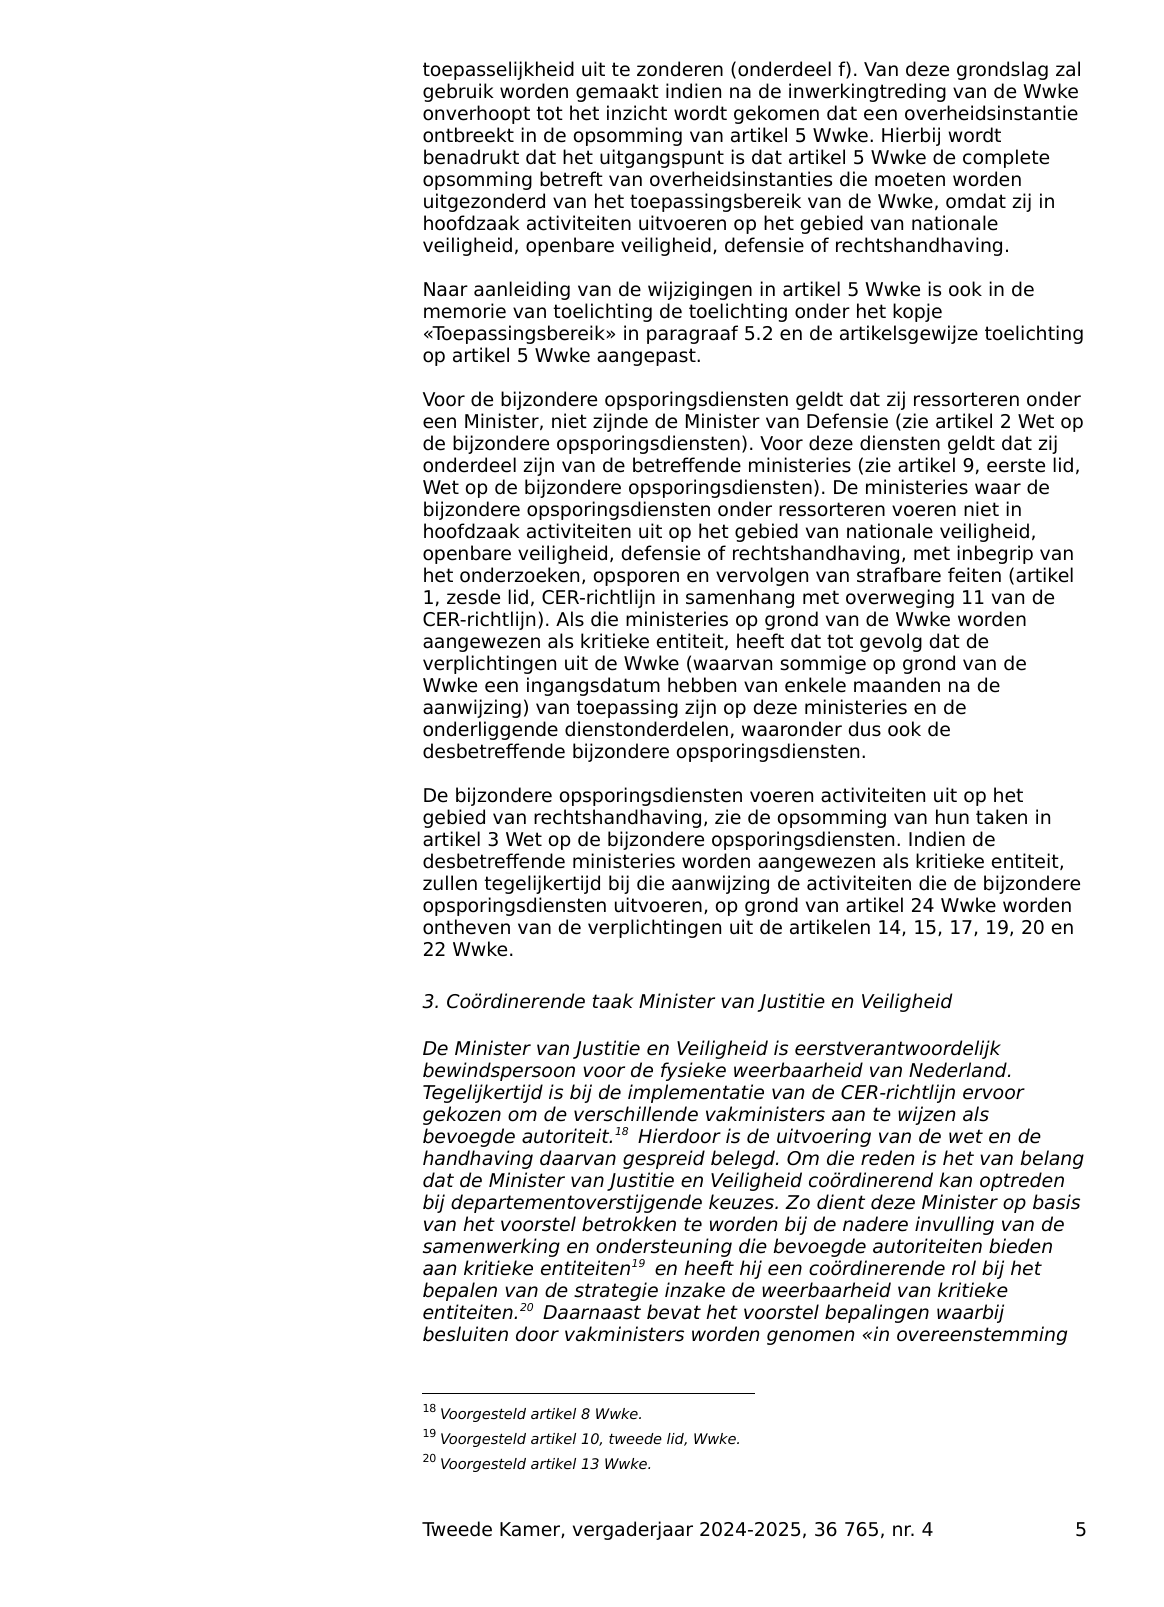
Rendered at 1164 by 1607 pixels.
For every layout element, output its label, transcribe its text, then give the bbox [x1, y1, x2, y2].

text Voor de bijzondere opsporingsdiensten geldt dat zij ressorteren onder een Minister, niet zijnde de Minister van Defensie (zie artikel 2 Wet op de bijzondere opsporingsdiensten). Voor deze diensten geldt dat zij onderdeel zijn van de betreffende ministeries (zie artikel 9, eerste lid, Wet op de bijzondere opsporingsdiensten). De ministeries waar de bijzondere opsporingsdiensten onder ressorteren voeren niet in hoofdzaak activiteiten uit op het gebied van nationale veiligheid, openbare veiligheid, defensie of rechtshandhaving, met inbegrip van het onderzoeken, opsporen en vervolgen van strafbare feiten (artikel 1, zesde lid, CER-richtlijn in samenhang met overweging 11 van de CER-richtlijn). Als die ministeries op grond van de Wwke worden aangewezen als kritieke entiteit, heeft dat tot gevolg dat de verplichtingen uit de Wwke (waarvan sommige op grond van de Wwke een ingangsdatum hebben van enkele maanden na de aanwijzing) van toepassing zijn op deze ministeries en de onderliggende dienstonderdelen, waaronder dus ook de desbetreffende bijzondere opsporingsdiensten. [422, 389, 1087, 763]
text Voorgesteld artikel 13 Wwke. [422, 1452, 1087, 1474]
text De bijzondere opsporingsdiensten voeren activiteiten uit op het gebied van rechtshandhaving, zie de opsomming van hun taken in artikel 3 Wet op de bijzondere opsporingsdiensten. Indien de desbetreffende ministeries worden aangewezen als kritieke entiteit, zullen tegelijkertijd bij die aanwijzing de activiteiten die de bijzondere opsporingsdiensten uitvoeren, op grond van artikel 24 Wwke worden ontheven van de verplichtingen uit de artikelen 14, 15, 17, 19, 20 en 22 Wwke. [422, 785, 1087, 961]
text Voorgesteld artikel 10, tweede lid, Wwke. [422, 1427, 1087, 1449]
text De Minister van Justitie en Veiligheid is eerstverantwoordelijk bewindspersoon voor de fysieke weerbaarheid van Nederland. Tegelijkertijd is bij de implementatie van de CER-richtlijn ervoor gekozen om de verschillende vakministers aan te wijzen als bevoegde autoriteit. Hierdoor is de uitvoering van de wet en de handhaving daarvan gespreid belegd. Om die reden is het van belang dat de Minister van Justitie en Veiligheid coördinerend kan optreden bij departementoverstijgende keuzes. Zo dient deze Minister op basis van het voorstel betrokken te worden bij de nadere invulling van de samenwerking en ondersteuning die bevoegde autoriteiten bieden aan kritieke entiteiten en heeft hij een coördinerende rol bij het bepalen van de strategie inzake de weerbaarheid van kritieke entiteiten. Daarnaast bevat het voorstel bepalingen waarbij besluiten door vakministers worden genomen «in overeenstemming [422, 1038, 1087, 1346]
text Voorgesteld artikel 8 Wwke. [422, 1402, 1087, 1424]
subtitle 3. Coördinerende taak Minister van Justitie en Veiligheid [422, 991, 1087, 1013]
text toepasselijkheid uit te zonderen (onderdeel f). Van deze grondslag zal gebruik worden gemaakt indien na de inwerkingtreding van de Wwke onverhoopt tot het inzicht wordt gekomen dat een overheidsinstantie ontbreekt in de opsomming van artikel 5 Wwke. Hierbij wordt benadrukt dat het uitgangspunt is dat artikel 5 Wwke de complete opsomming betreft van overheidsinstanties die moeten worden uitgezonderd van het toepassingsbereik van de Wwke, omdat zij in hoofdzaak activiteiten uitvoeren op het gebied van nationale veiligheid, openbare veiligheid, defensie of rechtshandhaving. [422, 59, 1087, 257]
text Naar aanleiding van de wijzigingen in artikel 5 Wwke is ook in de memorie van toelichting de toelichting onder het kopje «Toepassingsbereik» in paragraaf 5.2 en de artikelsgewijze toelichting op artikel 5 Wwke aangepast. [422, 279, 1087, 367]
